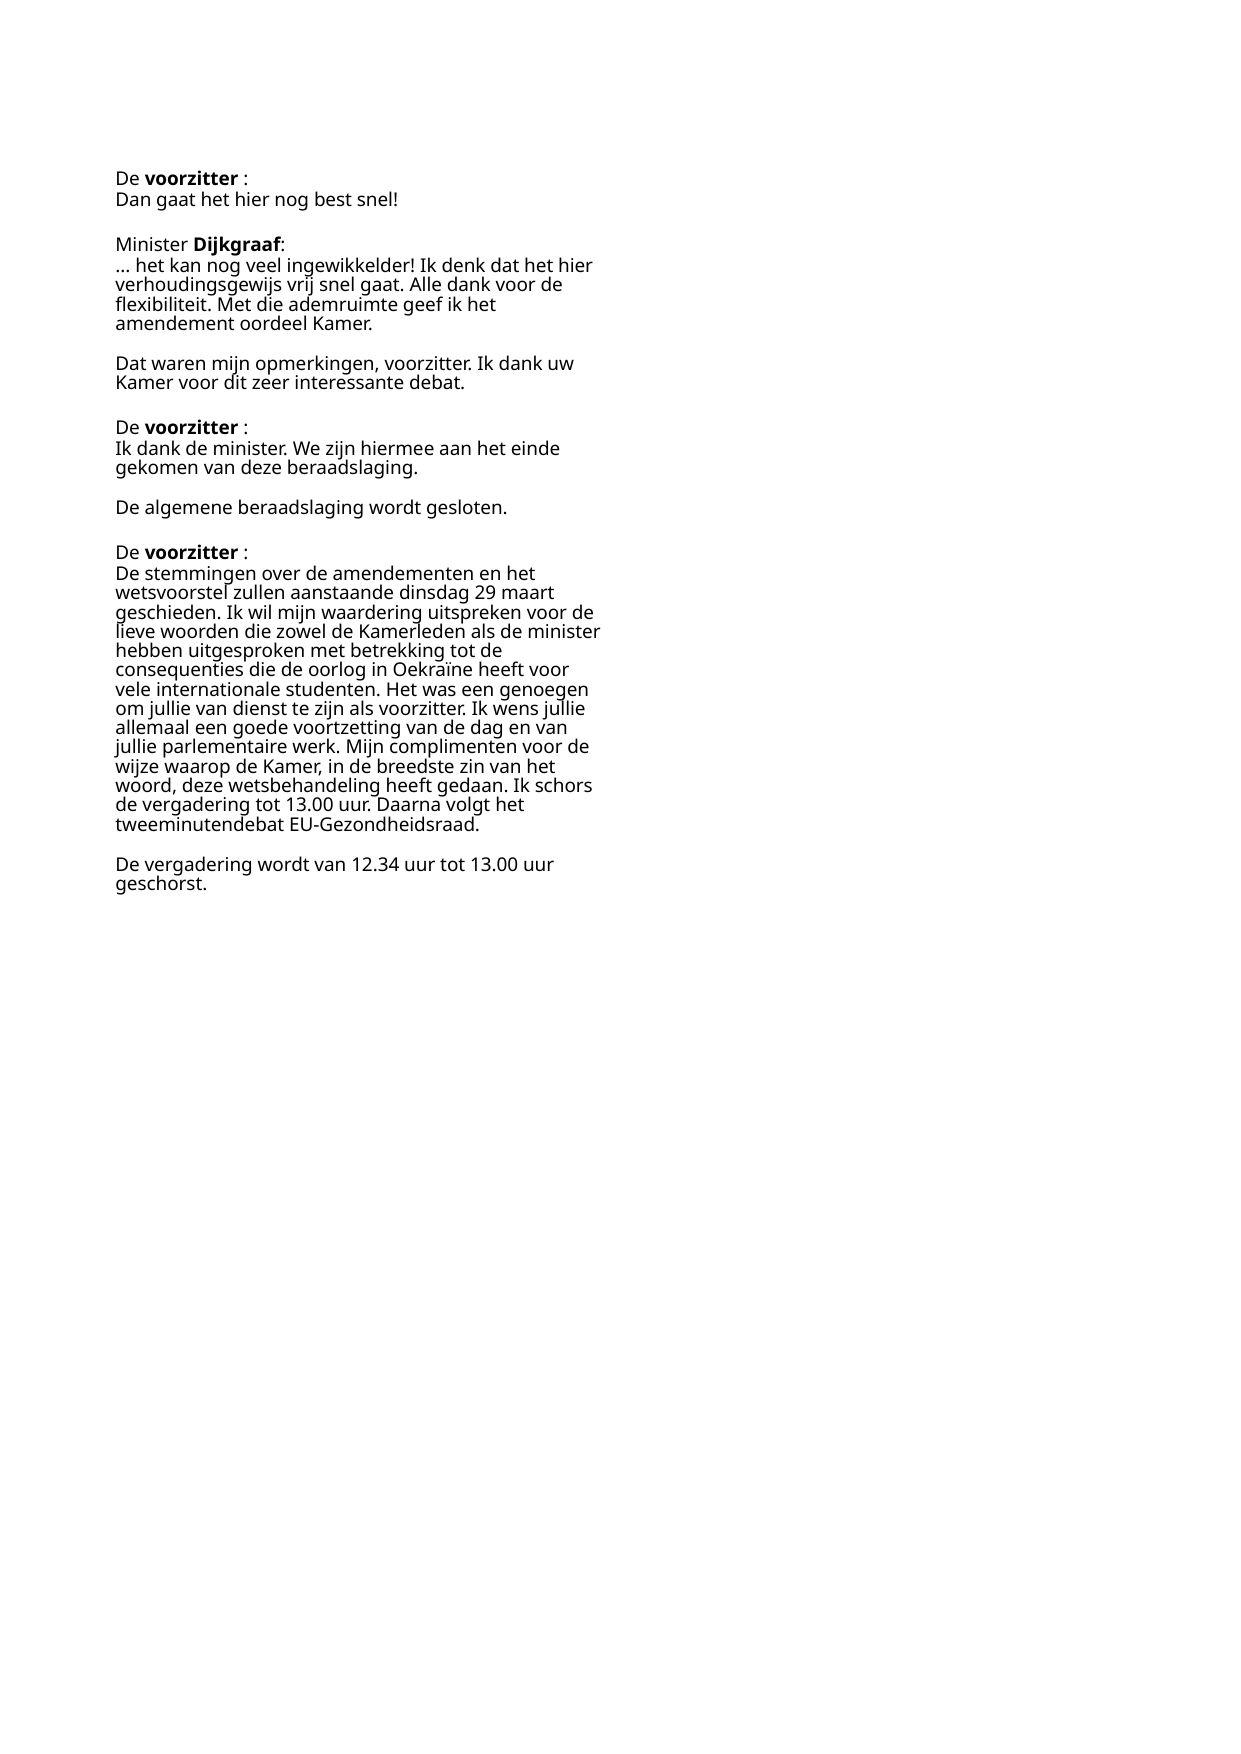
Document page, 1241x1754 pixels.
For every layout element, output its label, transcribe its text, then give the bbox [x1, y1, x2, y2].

text Dat waren mijn opmerkingen, voorzitter. Ik dank uw Kamer voor dit zeer interessante debat. [115, 355, 605, 393]
text De algemene beraadslaging wordt gesloten. [115, 499, 605, 518]
text De voorzitter : [115, 539, 605, 565]
text Ik dank de minister. We zijn hiermee aan het einde gekomen van deze beraadslaging. [115, 440, 605, 478]
text De voorzitter : [115, 165, 605, 191]
text De vergadering wordt van 12.34 uur tot 13.00 uur geschorst. [115, 856, 605, 894]
text De stemmingen over de amendementen en het wetsvoorstel zullen aanstaande dinsdag 29 maart geschieden. Ik wil mijn waardering uitspreken voor de lieve woorden die zowel de Kamerleden als de minister hebben uitgesproken met betrekking tot de consequenties die de oorlog in Oekraïne heeft voor vele internationale studenten. Het was een genoegen om jullie van dienst te zijn als voorzitter. Ik wens jullie allemaal een goede voortzetting van de dag en van jullie parlementaire werk. Mijn complimenten voor de wijze waarop de Kamer, in de breedste zin van het woord, deze wetsbehandeling heeft gedaan. Ik schors de vergadering tot 13.00 uur. Daarna volgt het tweeminutendebat EU-Gezondheidsraad. [115, 565, 605, 835]
text ... het kan nog veel ingewikkelder! Ik denk dat het hier verhoudingsgewijs vrij snel gaat. Alle dank voor de flexibiliteit. Met die ademruimte geef ik het amendement oordeel Kamer. [115, 257, 605, 334]
text Minister Dijkgraaf: [115, 231, 605, 257]
text De voorzitter : [115, 414, 605, 440]
text Dan gaat het hier nog best snel! [115, 191, 605, 210]
